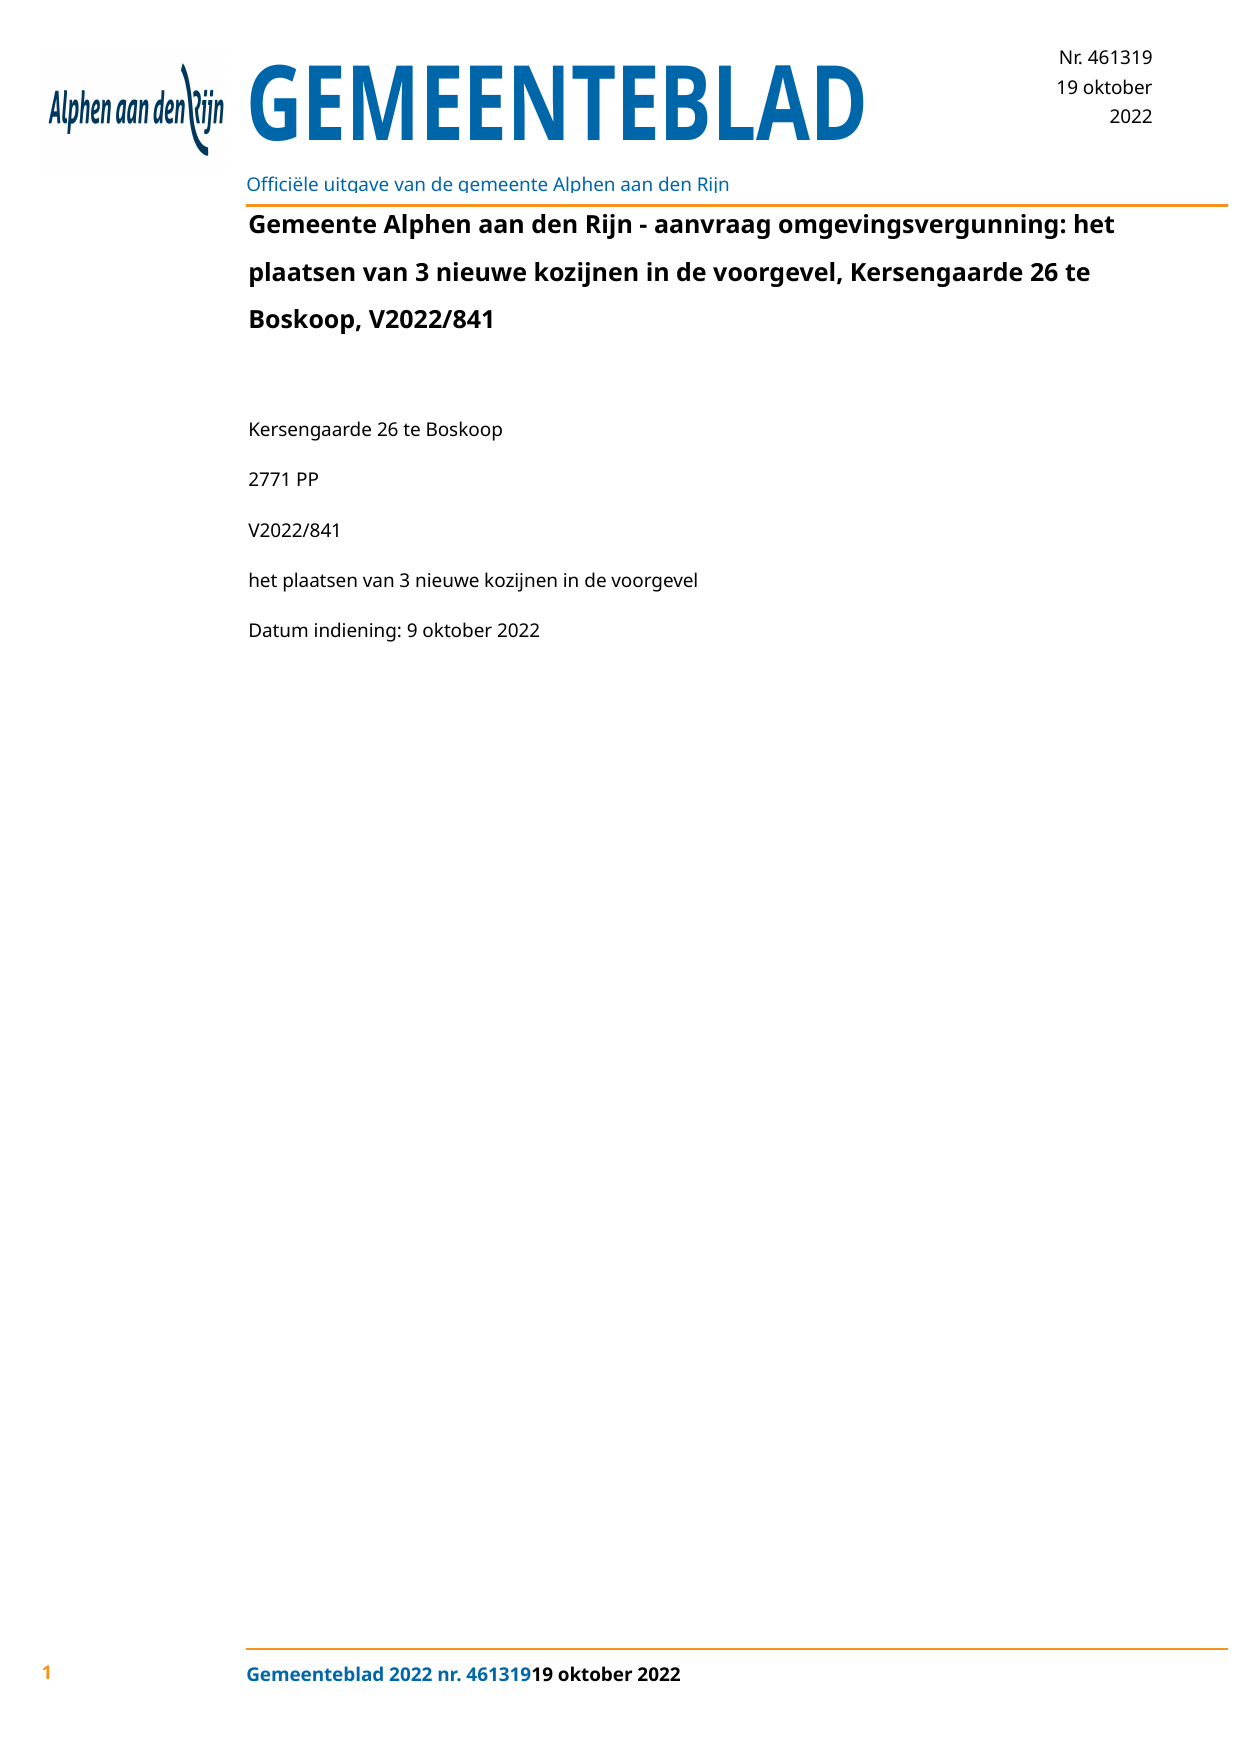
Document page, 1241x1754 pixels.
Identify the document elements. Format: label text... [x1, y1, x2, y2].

text Gemeente Alphen aan den Rijn - aanvraag omgevingsvergunning: het plaatsen van 3 nieuwe kozijnen in de voorgevel, Kersengaarde 26 te Boskoop, V2022/841 [248, 207, 1152, 336]
text het plaatsen van 3 nieuwe kozijnen in de voorgevel [248, 567, 1152, 593]
picture [41, 47, 231, 172]
text Datum indiening: 9 oktober 2022 [248, 618, 1152, 643]
text V2022/841 [248, 517, 1152, 542]
text Kersengaarde 26 te Boskoop [248, 416, 1152, 442]
text 2771 PP [248, 466, 1152, 492]
